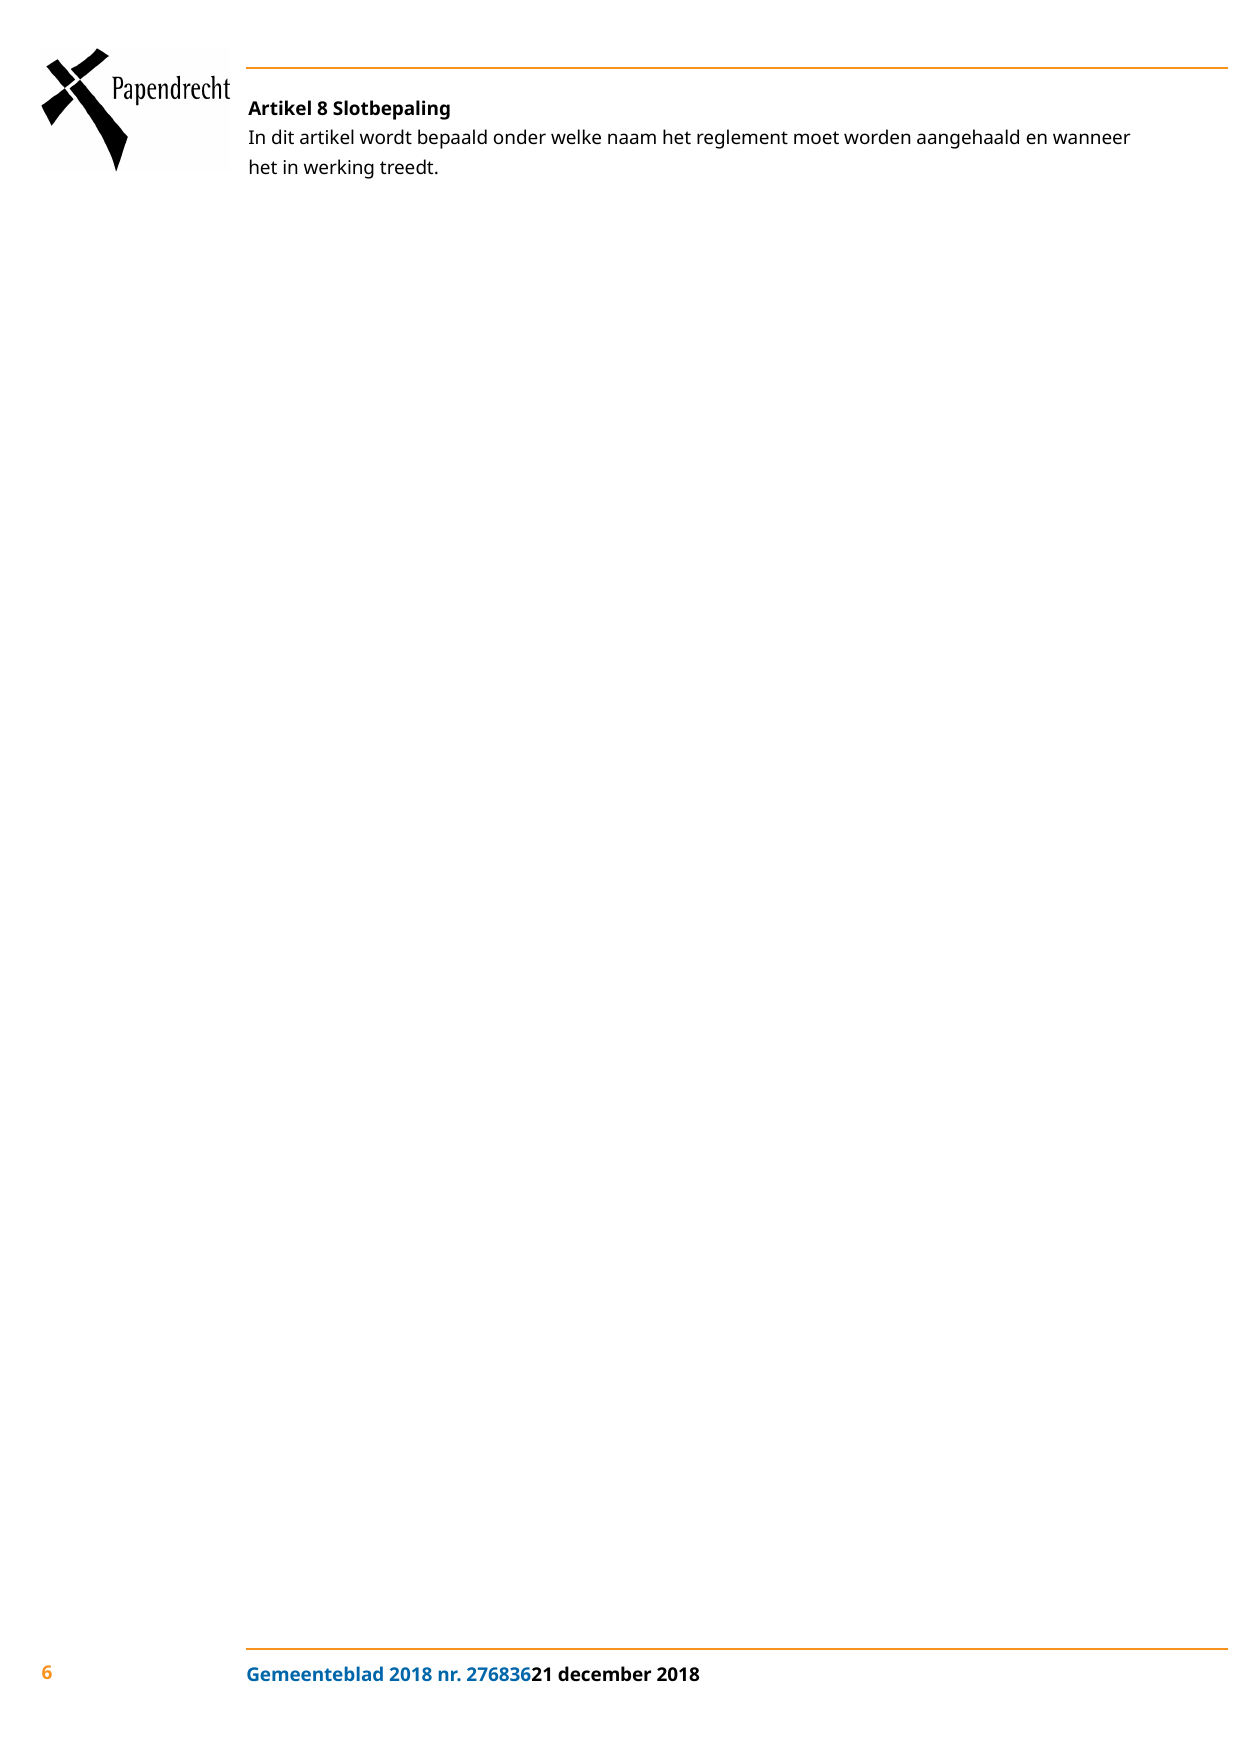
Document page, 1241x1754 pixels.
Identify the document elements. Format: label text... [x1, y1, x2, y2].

picture [41, 47, 231, 172]
text In dit artikel wordt bepaald onder welke naam het reglement moet worden aangehaald en wanneer het in werking treedt. [248, 124, 1152, 180]
text Artikel 8 Slotbepaling [248, 95, 1152, 121]
